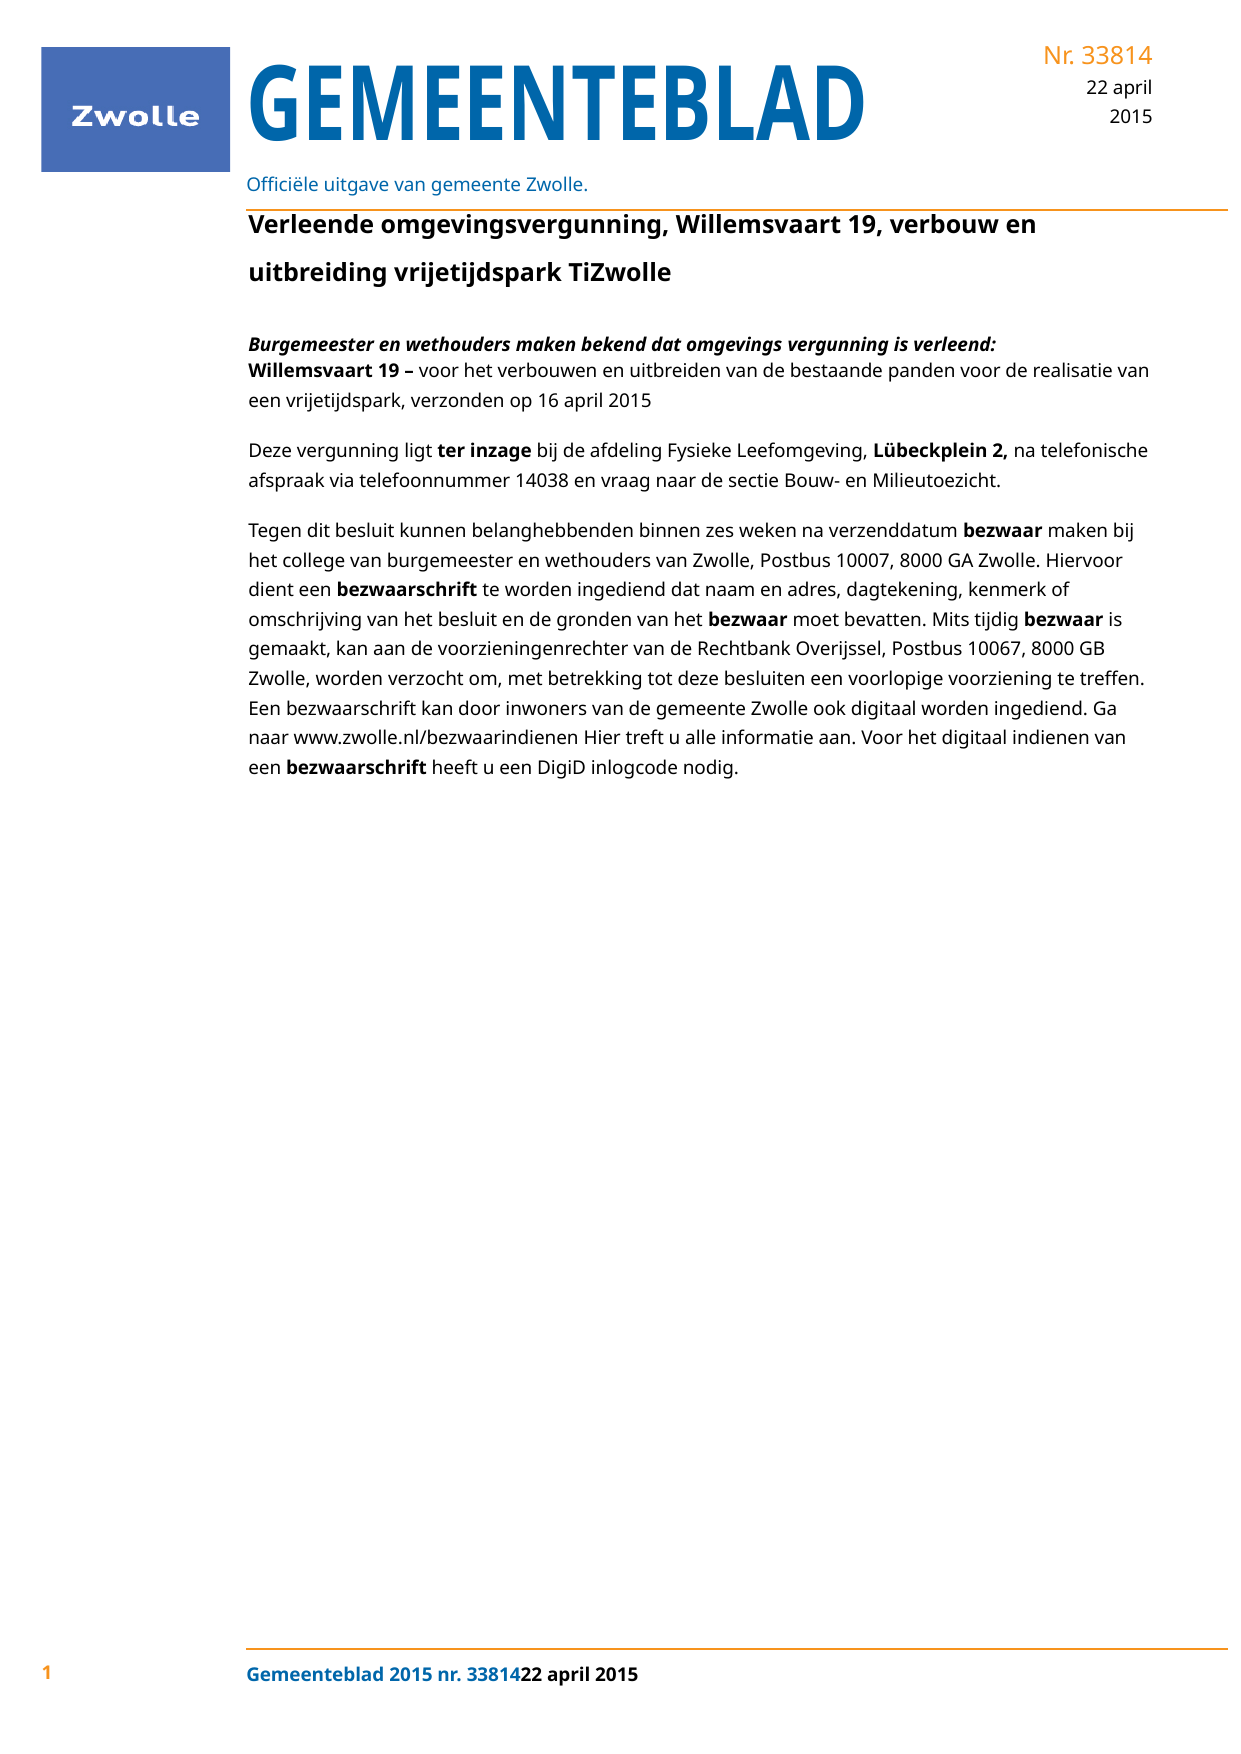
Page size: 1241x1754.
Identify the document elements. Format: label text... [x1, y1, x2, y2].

text Verleende omgevingsvergunning, Willemsvaart 19, verbouw en uitbreiding vrijetijdspark TiZwolle [248, 211, 1152, 288]
text Burgemeester en wethouders maken bekend dat omgevings vergunning is verleend: [248, 331, 1152, 357]
text Tegen dit besluit kunnen belanghebbenden binnen zes weken na verzenddatum bezwaar maken bij het college van burgemeester en wethouders van Zwolle, Postbus 10007, 8000 GA Zwolle. Hiervoor dient een bezwaarschrift te worden ingediend dat naam en adres, dagtekening, kenmerk of omschrijving van het besluit en de gronden van het bezwaar moet bevatten. Mits tijdig bezwaar is gemaakt, kan aan de voorzieningenrechter van de Rechtbank Overijssel, Postbus 10067, 8000 GB Zwolle, worden verzocht om, met betrekking tot deze besluiten een voorlopige voorziening te treffen. Een bezwaarschrift kan door inwoners van de gemeente Zwolle ook digitaal worden ingediend. Ga naar www.zwolle.nl/bezwaarindienen Hier treft u alle informatie aan. Voor het digitaal indienen van een bezwaarschrift heeft u een DigiD inlogcode nodig. [248, 517, 1152, 779]
picture [41, 47, 231, 172]
text Deze vergunning ligt ter inzage bij de afdeling Fysieke Leefomgeving, Lübeckplein 2, na telefonische afspraak via telefoonnummer 14038 en vraag naar de sectie Bouw- en Milieutoezicht. [248, 437, 1152, 492]
text Willemsvaart 19 – voor het verbouwen en uitbreiden van de bestaande panden voor de realisatie van een vrijetijdspark, verzonden op 16 april 2015 [248, 357, 1152, 412]
